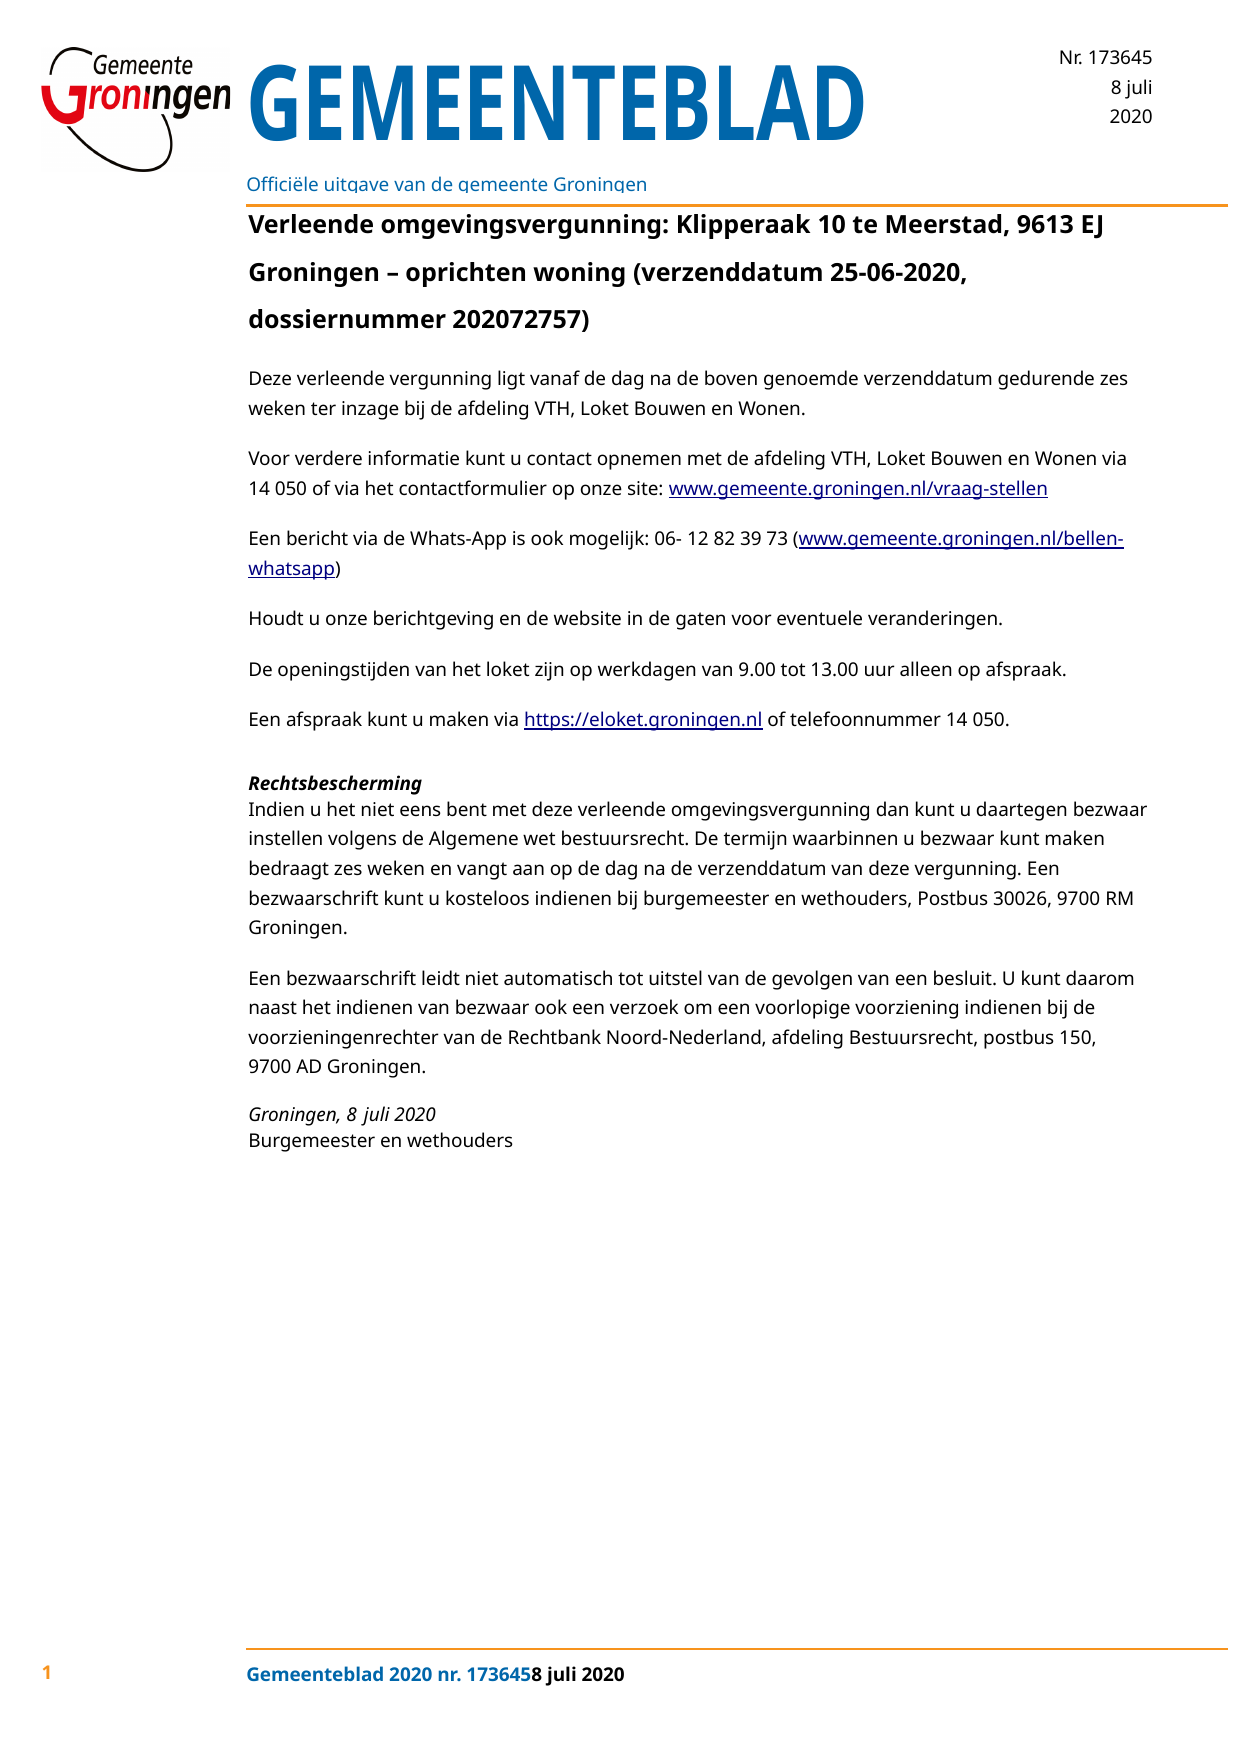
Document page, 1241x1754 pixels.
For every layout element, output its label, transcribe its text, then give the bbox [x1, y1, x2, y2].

text Burgemeester en wethouders [248, 1127, 1152, 1153]
text Indien u het niet eens bent met deze verleende omgevingsvergunning dan kunt u daartegen bezwaar instellen volgens de Algemene wet bestuursrecht. De termijn waarbinnen u bezwaar kunt maken bedraagt zes weken en vangt aan op de dag na de verzenddatum van deze vergunning. Een bezwaarschrift kunt u kosteloos indienen bij burgemeester en wethouders, Postbus 30026, 9700 RM Groningen. [248, 796, 1152, 940]
text Een bericht via de Whats-App is ook mogelijk: 06- 12 82 39 73 (www.gemeente.groningen.nl/bellen-whatsapp) [248, 526, 1152, 581]
text Houdt u onze berichtgeving en de website in de gaten voor eventuele veranderingen. [248, 606, 1152, 631]
text Een afspraak kunt u maken via https://eloket.groningen.nl of telefoonnummer 14 050. [248, 706, 1152, 732]
text Deze verleende vergunning ligt vanaf de dag na de boven genoemde verzenddatum gedurende zes weken ter inzage bij de afdeling VTH, Loket Bouwen en Wonen. [248, 366, 1152, 421]
text Rechtsbescherming [248, 770, 1152, 796]
text Voor verdere informatie kunt u contact opnemen met de afdeling VTH, Loket Bouwen en Wonen via 14 050 of via het contactformulier op onze site: www.gemeente.groningen.nl/vraag-stellen [248, 446, 1152, 501]
text Verleende omgevingsvergunning: Klipperaak 10 te Meerstad, 9613 EJ Groningen – oprichten woning (verzenddatum 25-06-2020, dossiernummer 202072757) [248, 207, 1152, 336]
text De openingstijden van het loket zijn op werkdagen van 9.00 tot 13.00 uur alleen op afspraak. [248, 656, 1152, 682]
text Een bezwaarschrift leidt niet automatisch tot uitstel van de gevolgen van een besluit. U kunt daarom naast het indienen van bezwaar ook een verzoek om een voorlopige voorziening indienen bij de voorzieningenrechter van de Rechtbank Noord-Nederland, afdeling Bestuursrecht, postbus 150, 9700 AD Groningen. [248, 965, 1152, 1079]
text Groningen, 8 juli 2020 [248, 1101, 1152, 1127]
picture [41, 47, 231, 172]
